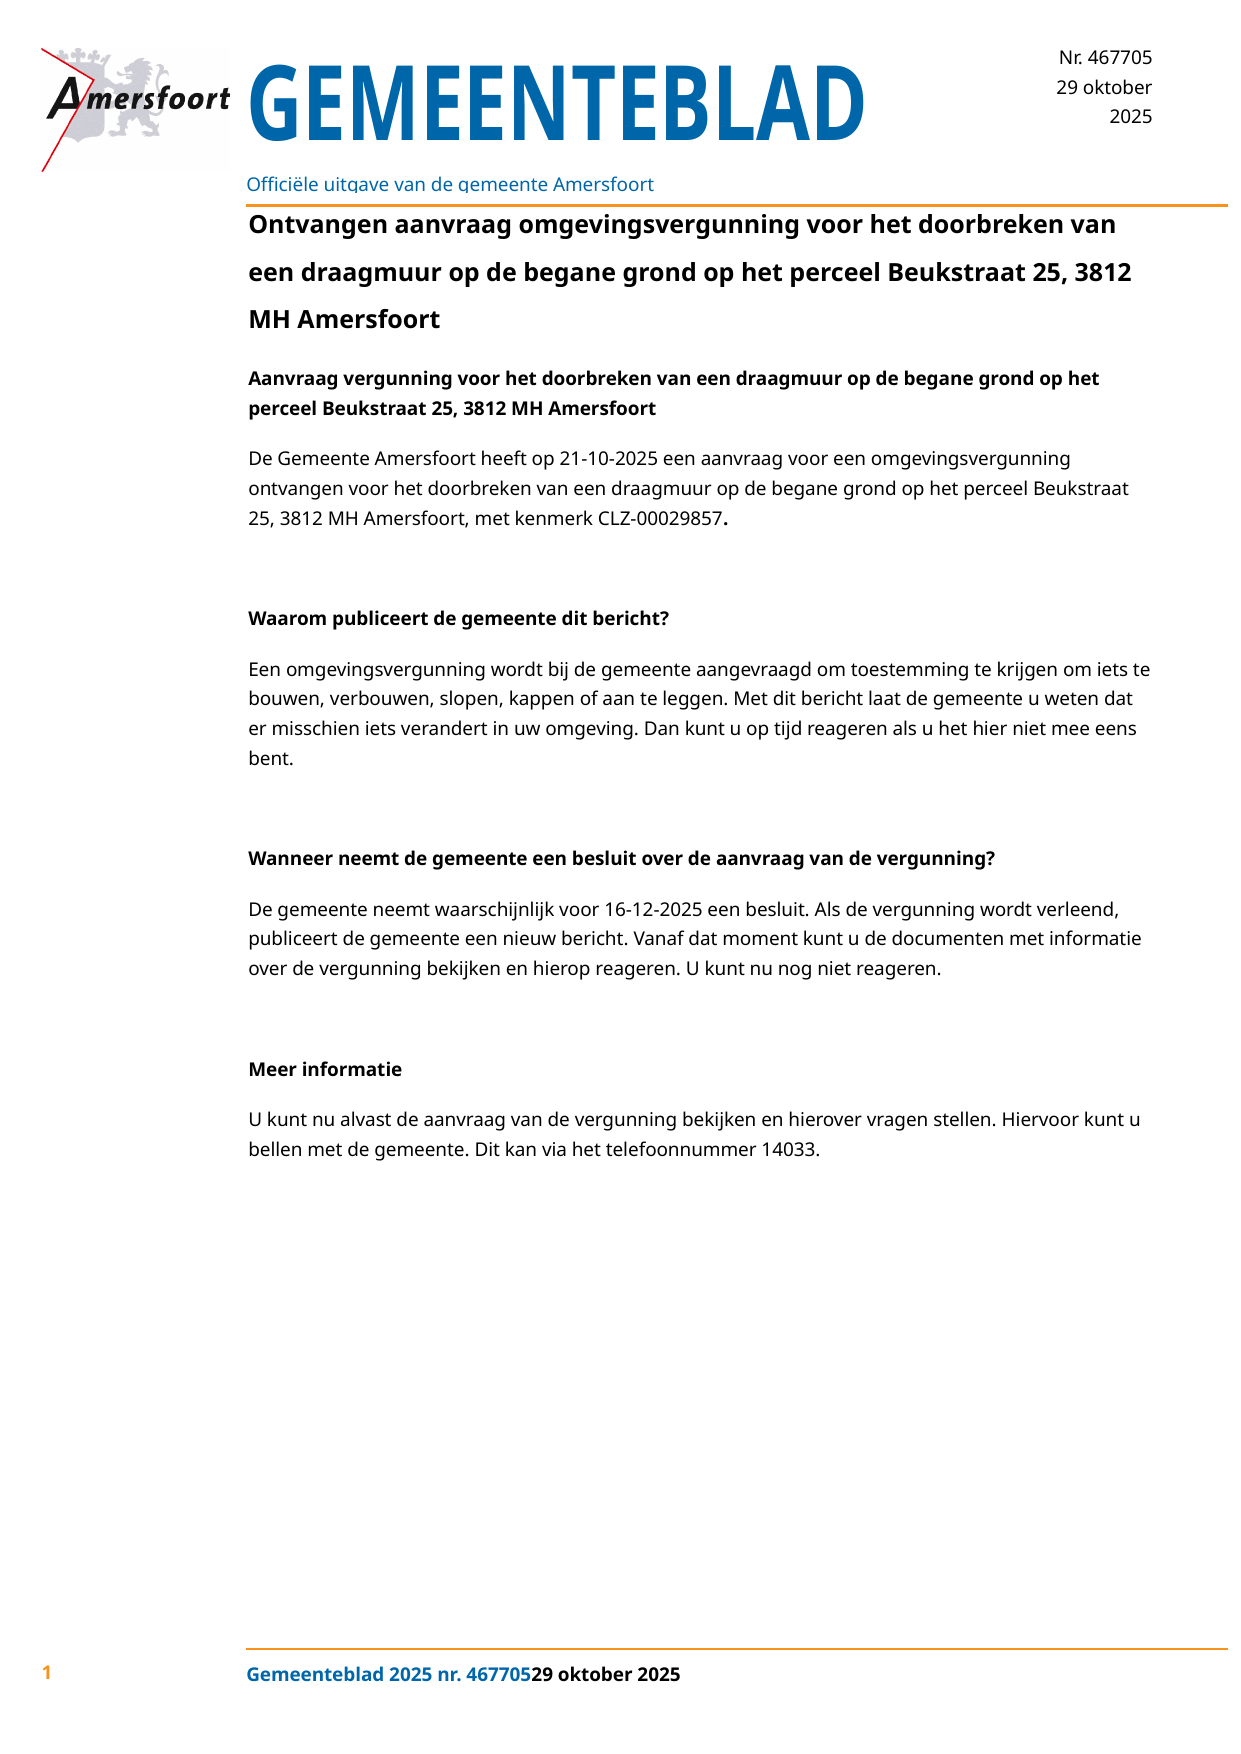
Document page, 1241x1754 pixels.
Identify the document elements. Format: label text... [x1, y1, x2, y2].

picture [41, 47, 231, 172]
text De gemeente neemt waarschijnlijk voor 16-12-2025 een besluit. Als de vergunning wordt verleend, publiceert de gemeente een nieuw bericht. Vanaf dat moment kunt u de documenten met informatie over de vergunning bekijken en hierop reageren. U kunt nu nog niet reageren. [248, 896, 1152, 981]
text De Gemeente Amersfoort heeft op 21-10-2025 een aanvraag voor een omgevingsvergunning ontvangen voor het doorbreken van een draagmuur op de begane grond op het perceel Beukstraat 25, 3812 MH Amersfoort, met kenmerk CLZ-00029857. [248, 446, 1152, 530]
text Wanneer neemt de gemeente een besluit over de aanvraag van de vergunning? [248, 846, 1152, 871]
text Aanvraag vergunning voor het doorbreken van een draagmuur op de begane grond op het perceel Beukstraat 25, 3812 MH Amersfoort [248, 366, 1152, 421]
text Meer informatie [248, 1056, 1152, 1082]
text Een omgevingsvergunning wordt bij de gemeente aangevraagd om toestemming te krijgen om iets te bouwen, verbouwen, slopen, kappen of aan te leggen. Met dit bericht laat de gemeente u weten dat er misschien iets verandert in uw omgeving. Dan kunt u op tijd reageren als u het hier niet mee eens bent. [248, 656, 1152, 770]
text Ontvangen aanvraag omgevingsvergunning voor het doorbreken van een draagmuur op de begane grond op het perceel Beukstraat 25, 3812 MH Amersfoort [248, 207, 1152, 336]
text Waarom publiceert de gemeente dit bericht? [248, 606, 1152, 631]
text U kunt nu alvast de aanvraag van de vergunning bekijken en hierover vragen stellen. Hiervoor kunt u bellen met de gemeente. Dit kan via het telefoonnummer 14033. [248, 1106, 1152, 1162]
